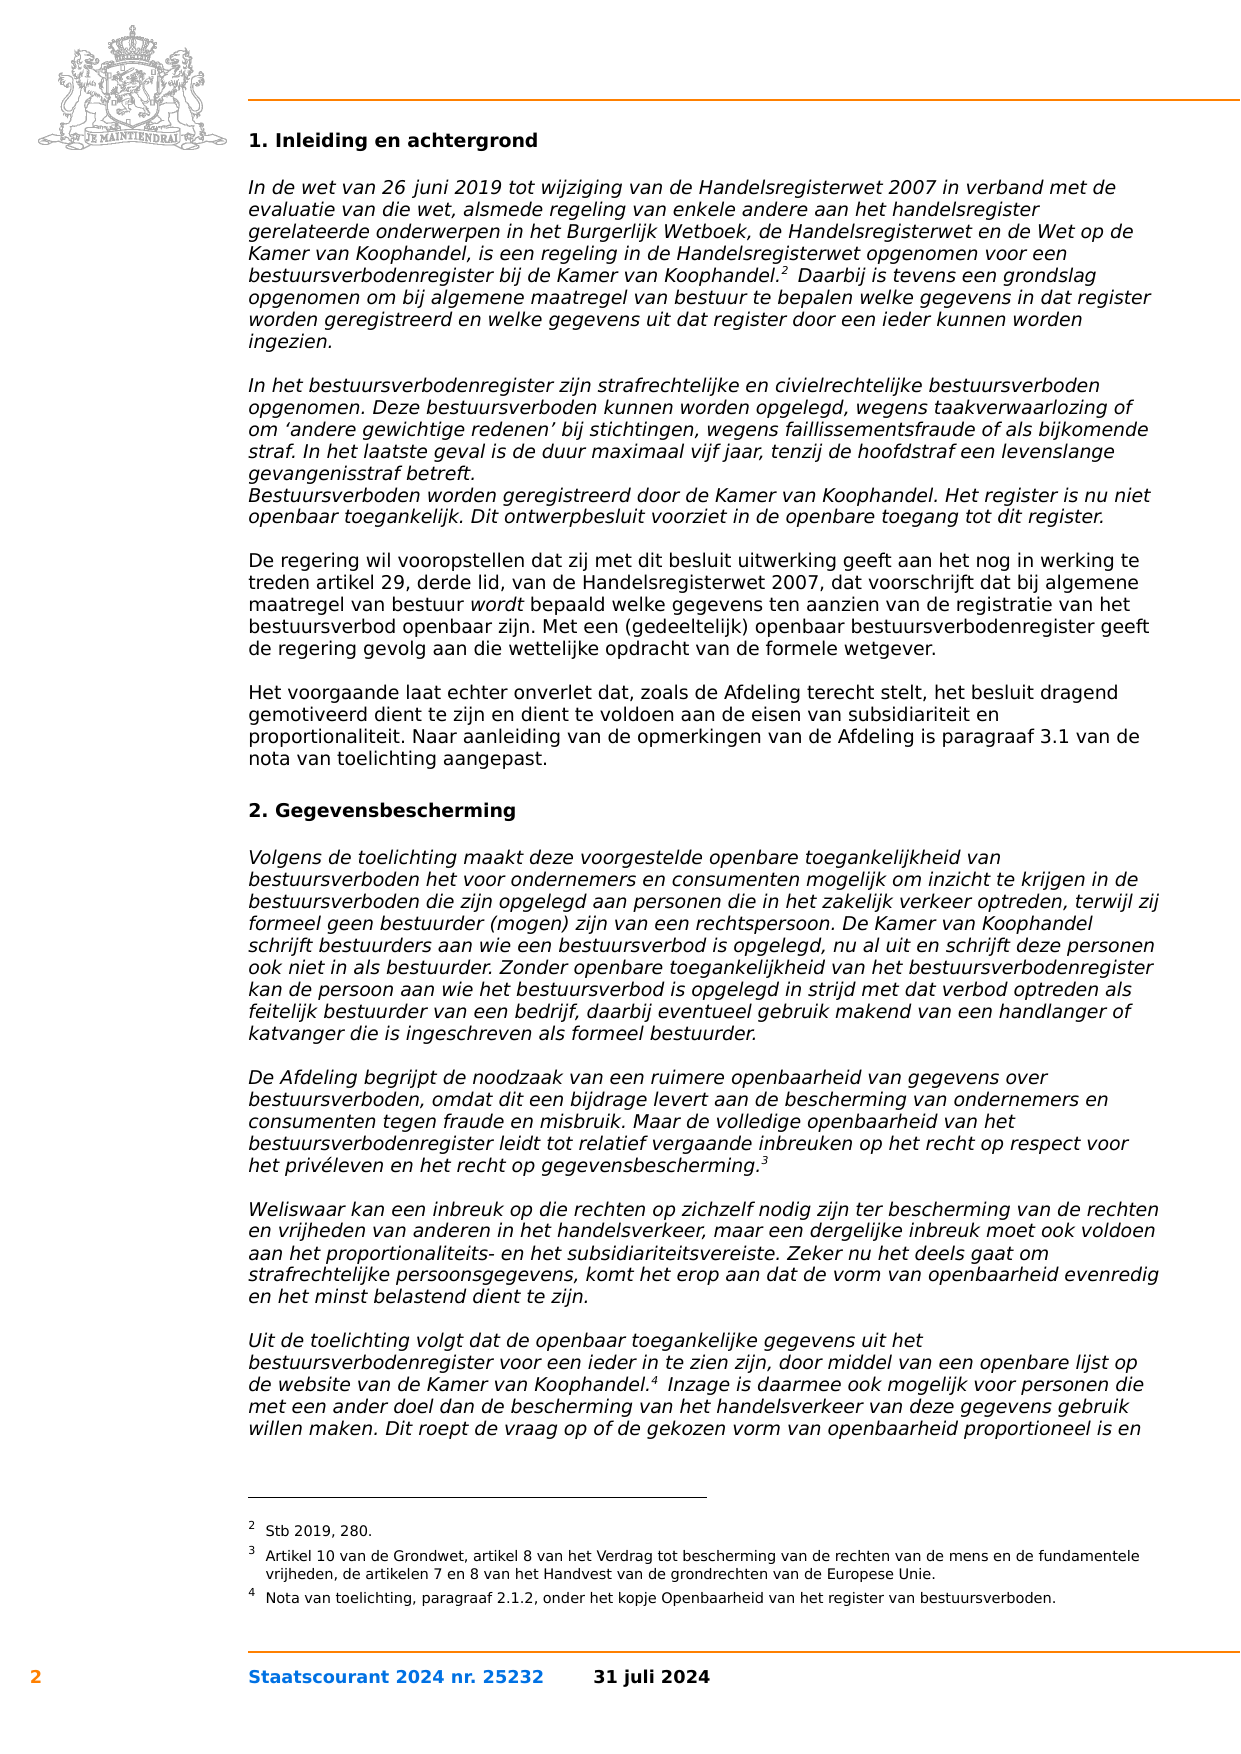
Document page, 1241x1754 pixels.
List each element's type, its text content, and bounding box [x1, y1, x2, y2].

text Bestuursverboden worden geregistreerd door de Kamer van Koophandel. Het register is nu niet openbaar toegankelijk. Dit ontwerpbesluit voorziet in de openbare toegang tot dit register. [248, 484, 1163, 528]
text In het bestuursverbodenregister zijn strafrechtelijke en civielrechtelijke bestuursverboden opgenomen. Deze bestuursverboden kunnen worden opgelegd, wegens taakverwaarlozing of om ‘andere gewichtige redenen’ bij stichtingen, wegens faillissementsfraude of als bijkomende straf. In het laatste geval is de duur maximaal vijf jaar, tenzij de hoofdstraf een levenslange gevangenisstraf betreft. [248, 374, 1163, 484]
text Volgens de toelichting maakt deze voorgestelde openbare toegankelijkheid van bestuursverboden het voor ondernemers en consumenten mogelijk om inzicht te krijgen in de bestuursverboden die zijn opgelegd aan personen die in het zakelijk verkeer optreden, terwijl zij formeel geen bestuurder (mogen) zijn van een rechtspersoon. De Kamer van Koophandel schrijft bestuurders aan wie een bestuursverbod is opgelegd, nu al uit en schrijft deze personen ook niet in als bestuurder. Zonder openbare toegankelijkheid van het bestuursverbodenregister kan de persoon aan wie het bestuursverbod is opgelegd in strijd met dat verbod optreden als feitelijk bestuurder van een bedrijf, daarbij eventueel gebruik makend van een handlanger of katvanger die is ingeschreven als formeel bestuurder. [248, 847, 1163, 1045]
text Weliswaar kan een inbreuk op die rechten op zichzelf nodig zijn ter bescherming van de rechten en vrijheden van anderen in het handelsverkeer, maar een dergelijke inbreuk moet ook voldoen aan het proportionaliteits- en het subsidiariteitsvereiste. Zeker nu het deels gaat om strafrechtelijke persoonsgegevens, komt het erop aan dat de vorm van openbaarheid evenredig en het minst belastend dient te zijn. [248, 1198, 1163, 1308]
subtitle 2. Gegevensbescherming [248, 800, 1163, 822]
text Artikel 10 van de Grondwet, artikel 8 van het Verdrag tot bescherming van de rechten van de mens en de fundamentele vrijheden, de artikelen 7 en 8 van het Handvest van de grondrechten van de Europese Unie. [248, 1544, 1163, 1583]
text Stb 2019, 280. [248, 1519, 1163, 1541]
picture [38, 25, 227, 150]
text De Afdeling begrijpt de noodzaak van een ruimere openbaarheid van gegevens over bestuursverboden, omdat dit een bijdrage levert aan de bescherming van ondernemers en consumenten tegen fraude en misbruik. Maar de volledige openbaarheid van het bestuursverbodenregister leidt tot relatief vergaande inbreuken op het recht op respect voor het privéleven en het recht op gegevensbescherming. [248, 1067, 1163, 1177]
text Uit de toelichting volgt dat de openbaar toegankelijke gegevens uit het bestuursverbodenregister voor een ieder in te zien zijn, door middel van een openbare lijst op de website van de Kamer van Koophandel. Inzage is daarmee ook mogelijk voor personen die met een ander doel dan de bescherming van het handelsverkeer van deze gegevens gebruik willen maken. Dit roept de vraag op of de gekozen vorm van openbaarheid proportioneel is en [248, 1330, 1163, 1440]
subtitle 1. Inleiding en achtergrond [248, 130, 1163, 152]
text In de wet van 26 juni 2019 tot wijziging van de Handelsregisterwet 2007 in verband met de evaluatie van die wet, alsmede regeling van enkele andere aan het handelsregister gerelateerde onderwerpen in het Burgerlijk Wetboek, de Handelsregisterwet en de Wet op de Kamer van Koophandel, is een regeling in de Handelsregisterwet opgenomen voor een bestuursverbodenregister bij de Kamer van Koophandel. Daarbij is tevens een grondslag opgenomen om bij algemene maatregel van bestuur te bepalen welke gegevens in dat register worden geregistreerd en welke gegevens uit dat register door een ieder kunnen worden ingezien. [248, 177, 1163, 353]
text Het voorgaande laat echter onverlet dat, zoals de Afdeling terecht stelt, het besluit dragend gemotiveerd dient te zijn en dient te voldoen aan de eisen van subsidiariteit en proportionaliteit. Naar aanleiding van de opmerkingen van de Afdeling is paragraaf 3.1 van de nota van toelichting aangepast. [248, 682, 1163, 770]
text De regering wil vooropstellen dat zij met dit besluit uitwerking geeft aan het nog in werking te treden artikel 29, derde lid, van de Handelsregisterwet 2007, dat voorschrijft dat bij algemene maatregel van bestuur wordt bepaald welke gegevens ten aanzien van de registratie van het bestuursverbod openbaar zijn. Met een (gedeeltelijk) openbaar bestuursverbodenregister geeft de regering gevolg aan die wettelijke opdracht van de formele wetgever. [248, 550, 1163, 660]
text Nota van toelichting, paragraaf 2.1.2, onder het kopje Openbaarheid van het register van bestuursverboden. [248, 1586, 1163, 1608]
